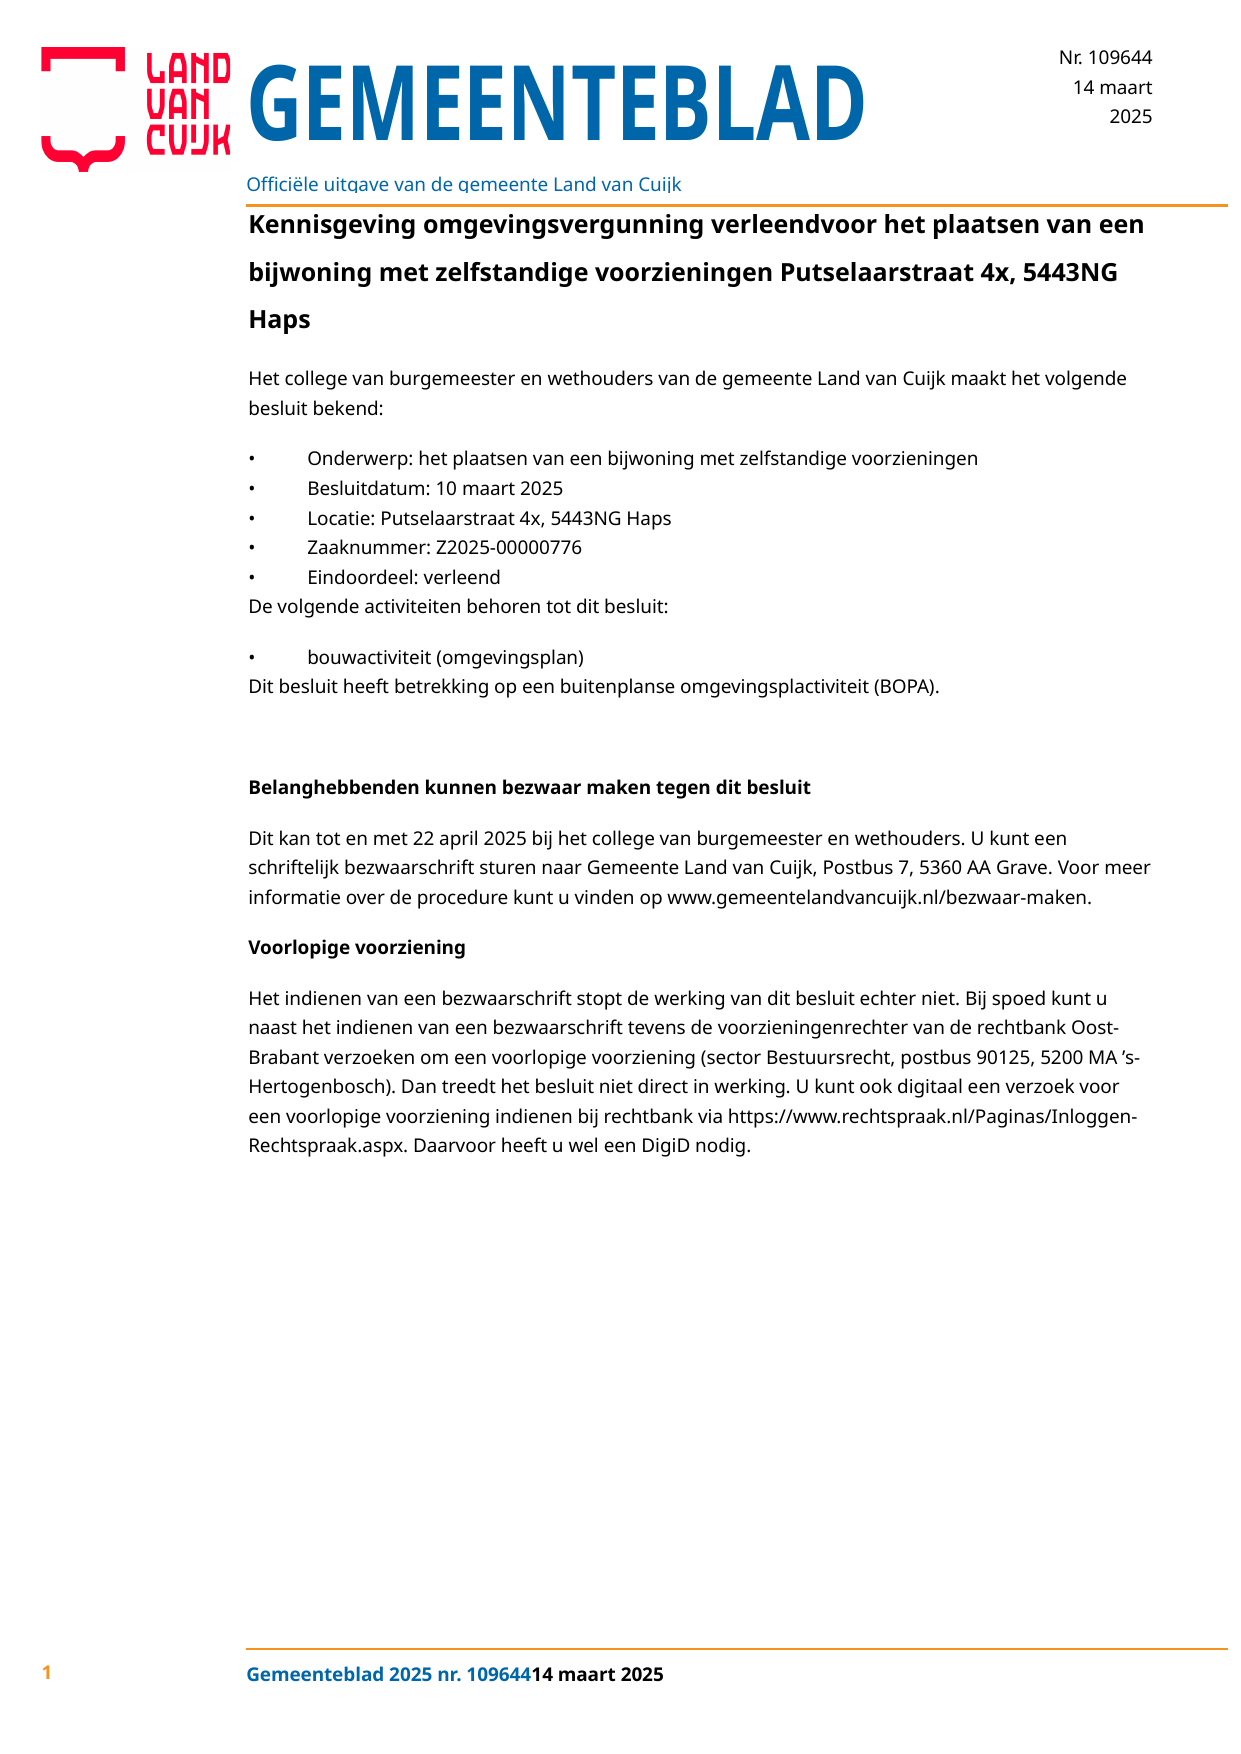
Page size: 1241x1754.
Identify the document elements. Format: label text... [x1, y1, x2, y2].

list Onderwerp: het plaatsen van een bijwoning met zelfstandige voorzieningen [248, 446, 1152, 471]
list bouwactiviteit (omgevingsplan) [248, 644, 1152, 669]
text Dit kan tot en met 22 april 2025 bij het college van burgemeester en wethouders. U kunt een schriftelijk bezwaarschrift sturen naar Gemeente Land van Cuijk, Postbus 7, 5360 AA Grave. Voor meer informatie over de procedure kunt u vinden op www.gemeentelandvancuijk.nl/bezwaar-maken. [248, 825, 1152, 909]
list Eindoordeel: verleend [248, 564, 1152, 589]
text Het college van burgemeester en wethouders van de gemeente Land van Cuijk maakt het volgende besluit bekend: [248, 366, 1152, 421]
text De volgende activiteiten behoren tot dit besluit: [248, 593, 1152, 619]
text Voorlopige voorziening [248, 934, 1152, 960]
text Belanghebbenden kunnen bezwaar maken tegen dit besluit [248, 774, 1152, 800]
text Dit besluit heeft betrekking op een buitenplanse omgevingsplactiviteit (BOPA). [248, 673, 1152, 699]
list Besluitdatum: 10 maart 2025 [248, 475, 1152, 501]
text Kennisgeving omgevingsvergunning verleendvoor het plaatsen van een bijwoning met zelfstandige voorzieningen Putselaarstraat 4x, 5443NG Haps [248, 207, 1152, 336]
list Locatie: Putselaarstraat 4x, 5443NG Haps [248, 505, 1152, 530]
text Het indienen van een bezwaarschrift stopt de werking van dit besluit echter niet. Bij spoed kunt u naast het indienen van een bezwaarschrift tevens de voorzieningenrechter van de rechtbank Oost-Brabant verzoeken om een voorlopige voorziening (sector Bestuursrecht, postbus 90125, 5200 MA ’s-Hertogenbosch). Dan treedt het besluit niet direct in werking. U kunt ook digitaal een verzoek voor een voorlopige voorziening indienen bij rechtbank via https://www.rechtspraak.nl/Paginas/Inloggen-Rechtspraak.aspx. Daarvoor heeft u wel een DigiD nodig. [248, 985, 1152, 1158]
picture [41, 47, 231, 172]
list Zaaknummer: Z2025-00000776 [248, 534, 1152, 560]
